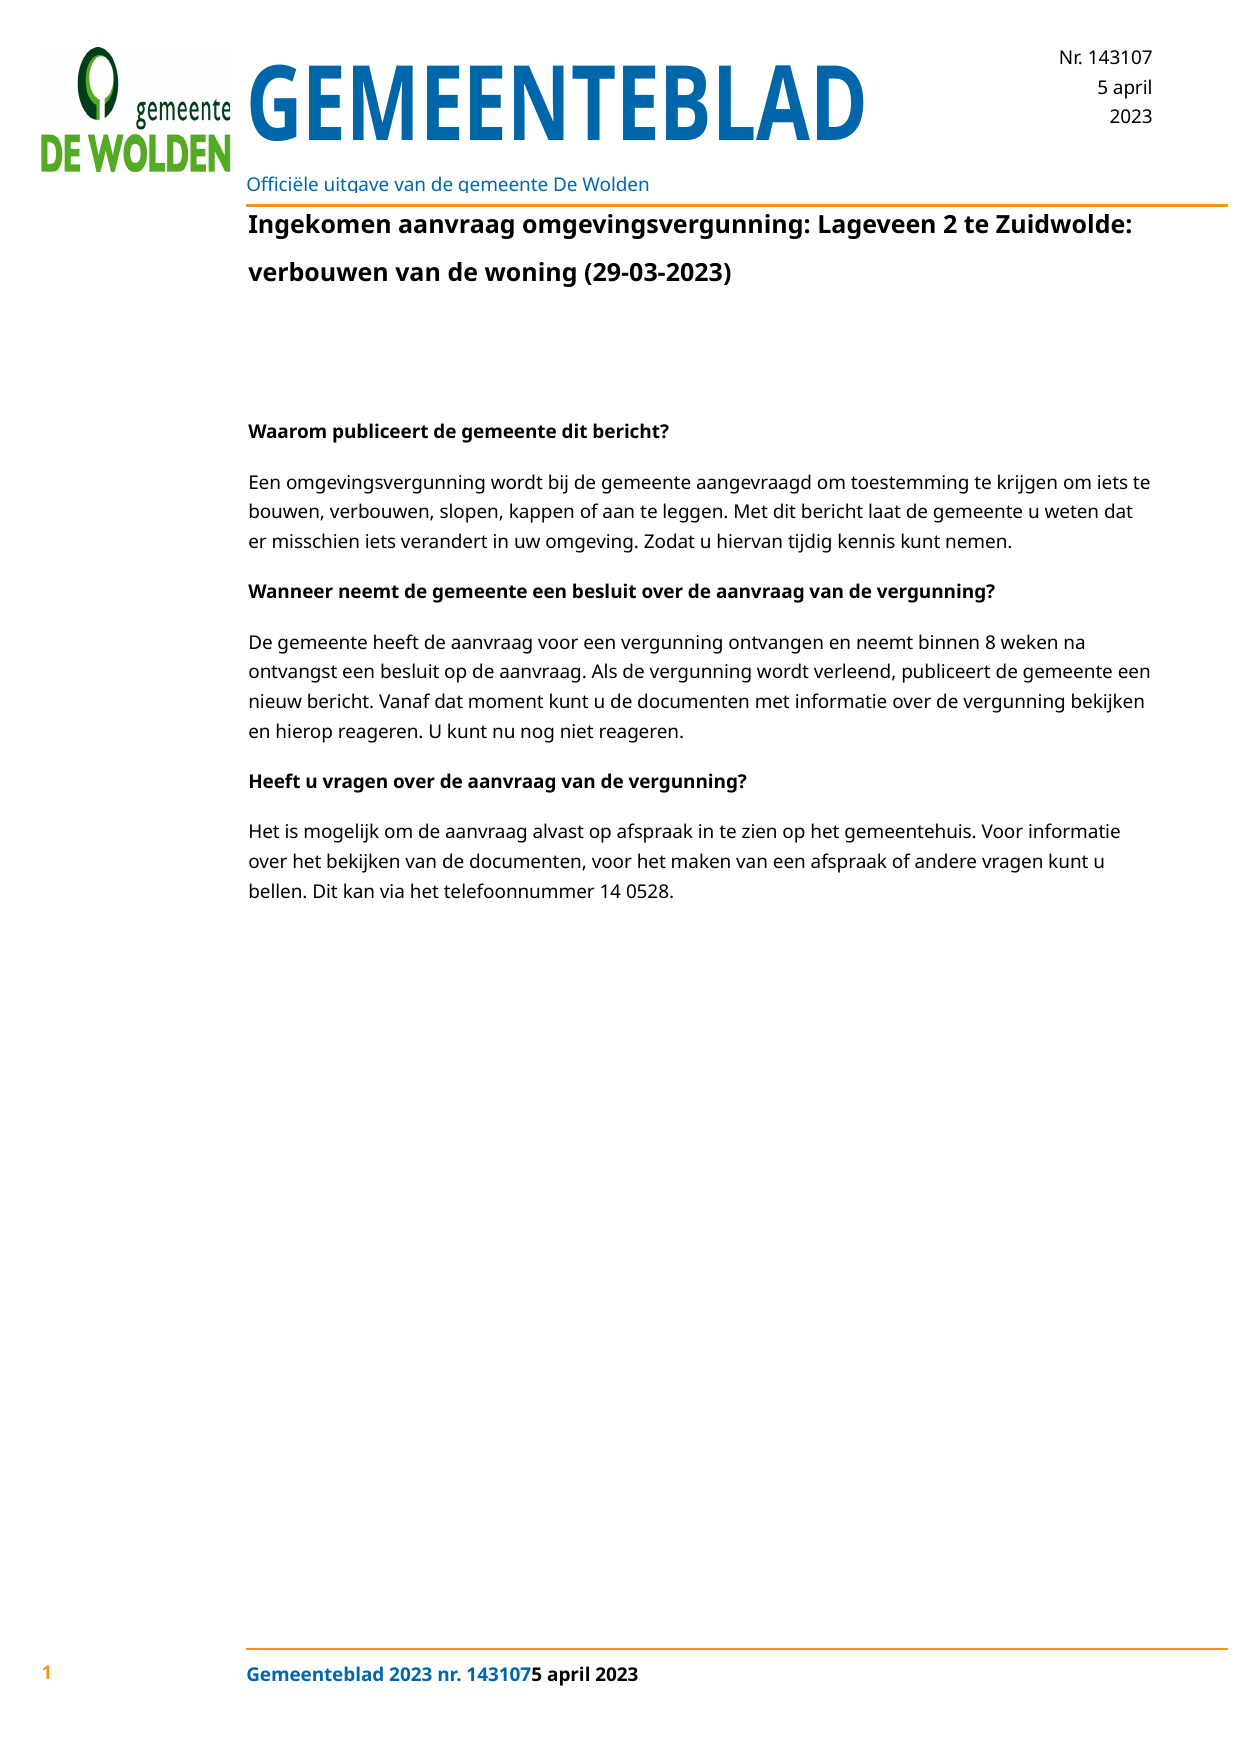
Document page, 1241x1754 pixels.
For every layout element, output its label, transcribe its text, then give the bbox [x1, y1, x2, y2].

text Het is mogelijk om de aanvraag alvast op afspraak in te zien op het gemeentehuis. Voor informatie over het bekijken van de documenten, voor het maken van een afspraak of andere vragen kunt u bellen. Dit kan via het telefoonnummer 14 0528. [248, 819, 1152, 904]
text Ingekomen aanvraag omgevingsvergunning: Lageveen 2 te Zuidwolde: verbouwen van de woning (29-03-2023) [248, 207, 1152, 288]
text Wanneer neemt de gemeente een besluit over de aanvraag van de vergunning? [248, 579, 1152, 604]
picture [41, 47, 231, 172]
text De gemeente heeft de aanvraag voor een vergunning ontvangen en neemt binnen 8 weken na ontvangst een besluit op de aanvraag. Als de vergunning wordt verleend, publiceert de gemeente een nieuw bericht. Vanaf dat moment kunt u de documenten met informatie over de vergunning bekijken en hierop reageren. U kunt nu nog niet reageren. [248, 629, 1152, 744]
text Een omgevingsvergunning wordt bij de gemeente aangevraagd om toestemming te krijgen om iets te bouwen, verbouwen, slopen, kappen of aan te leggen. Met dit bericht laat de gemeente u weten dat er misschien iets verandert in uw omgeving. Zodat u hiervan tijdig kennis kunt nemen. [248, 469, 1152, 554]
text Heeft u vragen over de aanvraag van de vergunning? [248, 768, 1152, 794]
text Waarom publiceert de gemeente dit bericht? [248, 419, 1152, 444]
